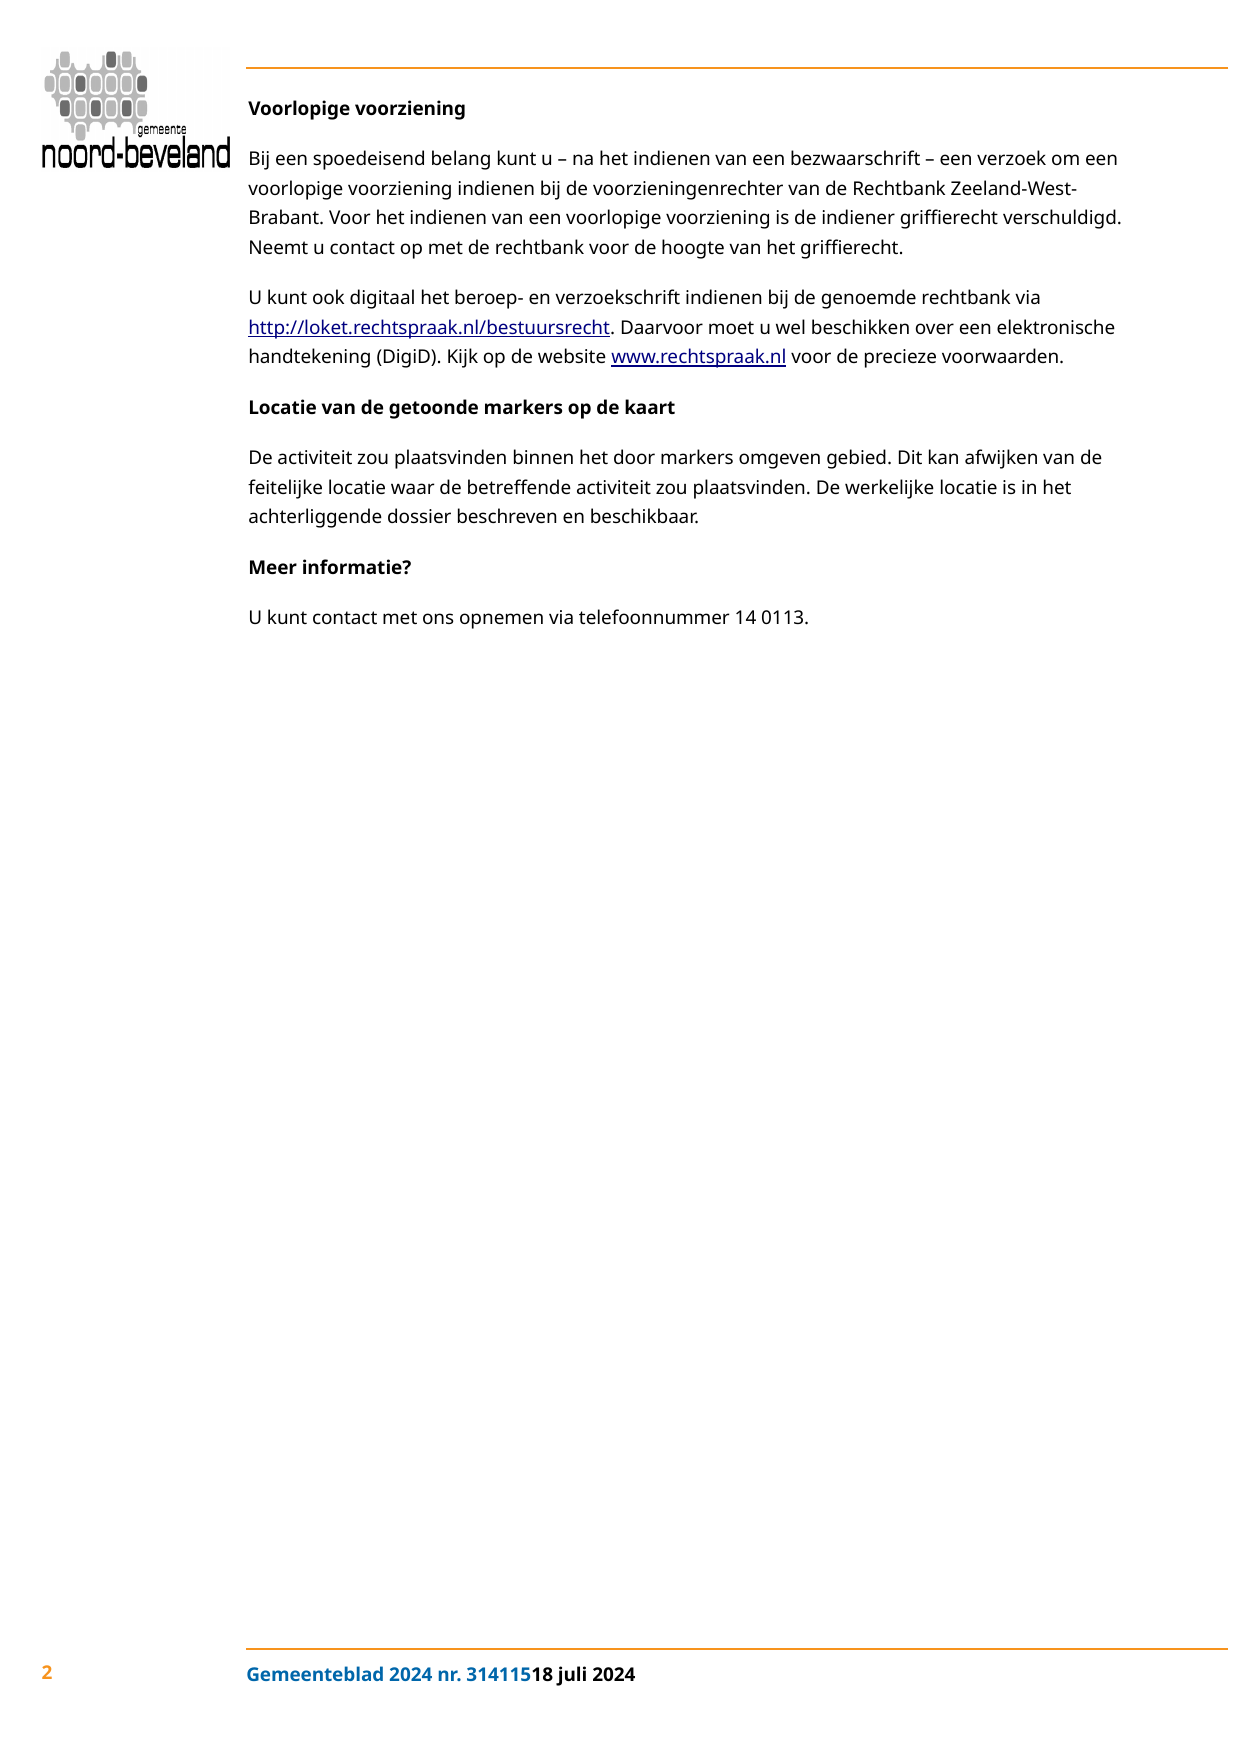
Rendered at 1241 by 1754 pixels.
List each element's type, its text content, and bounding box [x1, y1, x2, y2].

text Bij een spoedeisend belang kunt u – na het indienen van een bezwaarschrift – een verzoek om een voorlopige voorziening indienen bij de voorzieningenrechter van de Rechtbank Zeeland-West-Brabant. Voor het indienen van een voorlopige voorziening is de indiener griffierecht verschuldigd. Neemt u contact op met de rechtbank voor de hoogte van het griffierecht. [248, 145, 1152, 260]
text Voorlopige voorziening [248, 95, 1152, 121]
text Meer informatie? [248, 554, 1152, 580]
text Locatie van de getoonde markers op de kaart [248, 394, 1152, 420]
text De activiteit zou plaatsvinden binnen het door markers omgeven gebied. Dit kan afwijken van de feitelijke locatie waar de betreffende activiteit zou plaatsvinden. De werkelijke locatie is in het achterliggende dossier beschreven en beschikbaar. [248, 444, 1152, 529]
picture [41, 47, 231, 172]
text U kunt ook digitaal het beroep- en verzoekschrift indienen bij de genoemde rechtbank via http://loket.rechtspraak.nl/bestuursrecht. Daarvoor moet u wel beschikken over een elektronische handtekening (DigiD). Kijk op de website www.rechtspraak.nl voor de precieze voorwaarden. [248, 284, 1152, 369]
text U kunt contact met ons opnemen via telefoonnummer 14 0113. [248, 604, 1152, 630]
